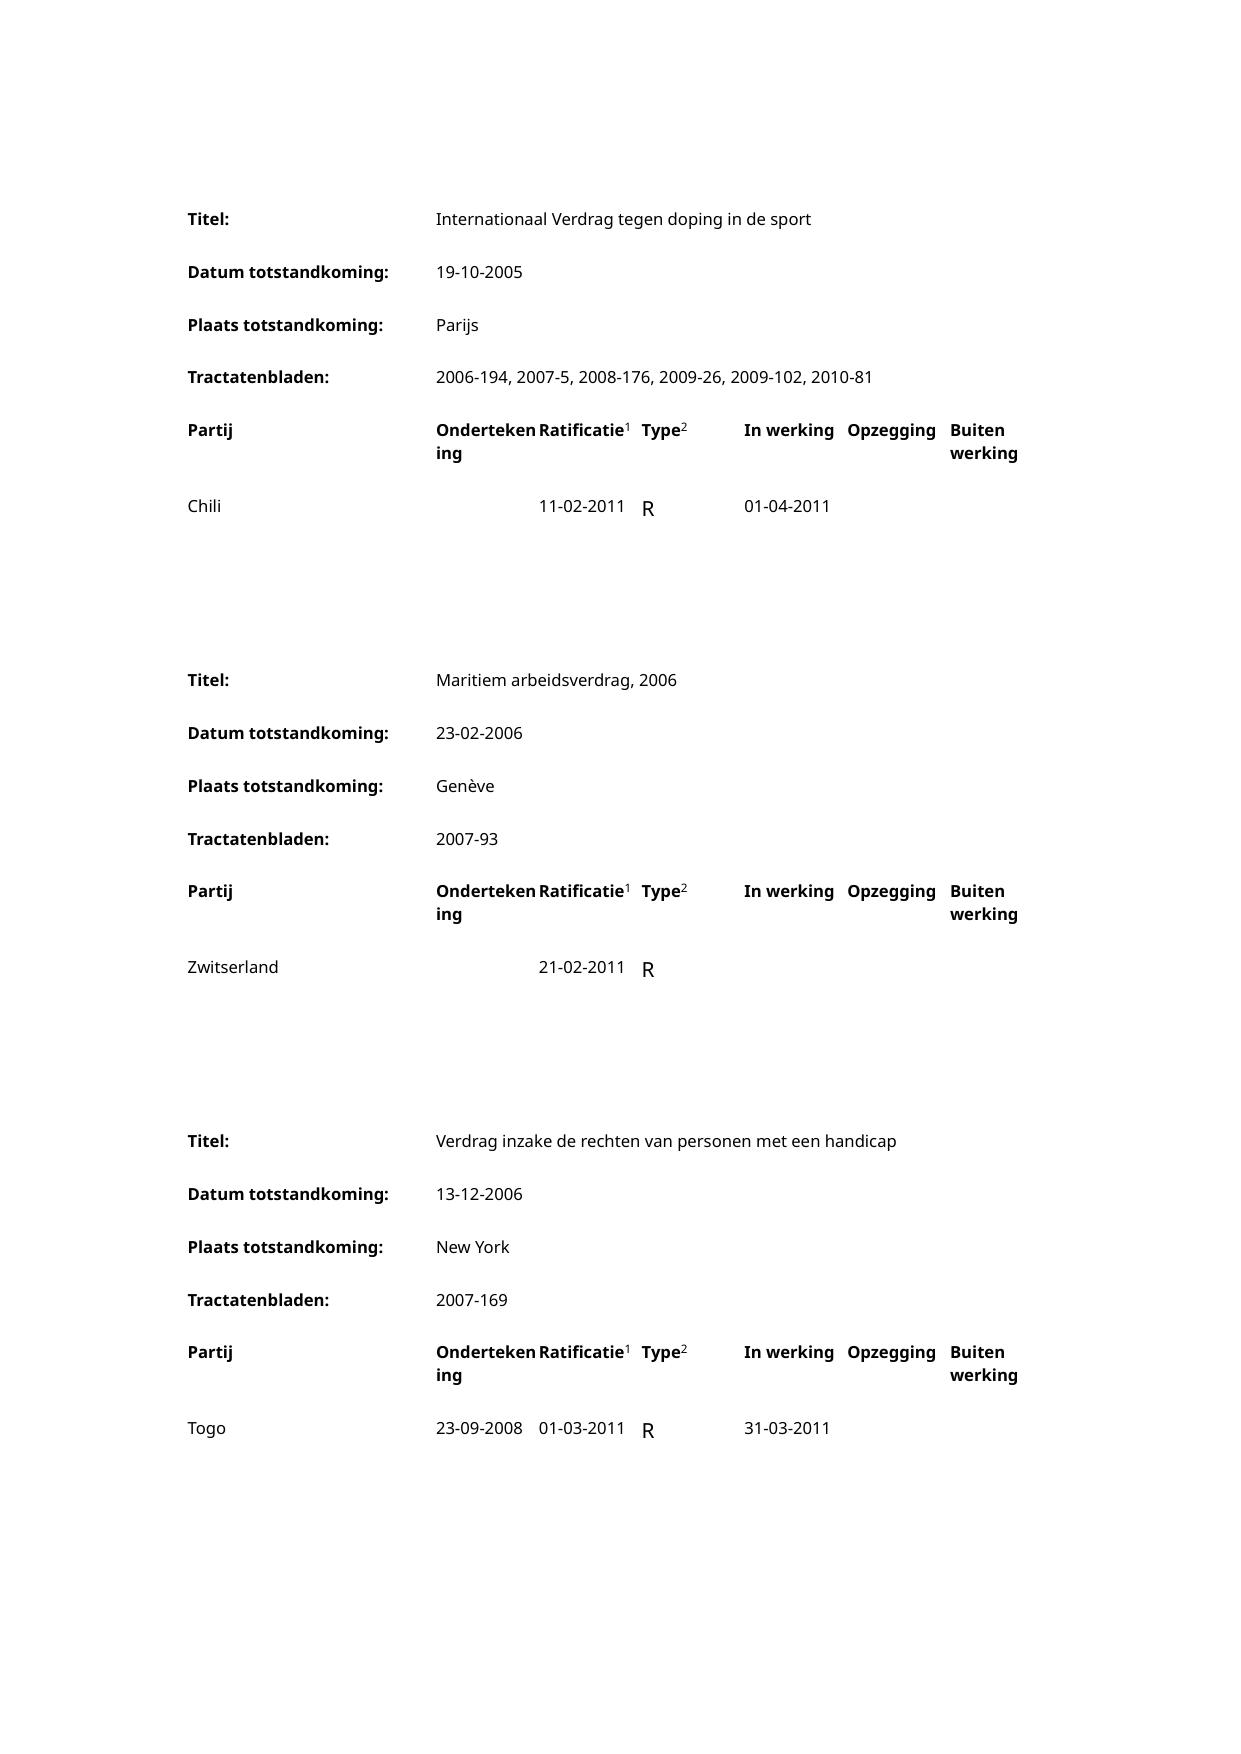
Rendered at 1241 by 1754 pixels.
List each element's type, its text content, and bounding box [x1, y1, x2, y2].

table_header Verdrag inzake de rechten van personen met een handicap [436, 1130, 1053, 1183]
table_cell Genève [436, 774, 1053, 827]
table_header Maritiem arbeidsverdrag, 2006 [436, 669, 1053, 722]
table_cell Plaats totstandkoming: [188, 1235, 436, 1288]
table_cell Ratificatie1 [539, 419, 641, 494]
table_cell Datum totstandkoming: [188, 261, 436, 313]
table_cell Ondertekening [436, 419, 539, 494]
table_cell Type2 [641, 1341, 744, 1416]
table_cell [847, 494, 950, 553]
table_cell 13-12-2006 [436, 1183, 1053, 1235]
table_header Titel: [188, 669, 436, 722]
table_header Titel: [188, 208, 436, 261]
table_cell [436, 955, 539, 1014]
table_cell [950, 955, 1053, 1014]
table_cell 2006-194, 2007-5, 2008-176, 2009-26, 2009-102, 2010-81 [436, 366, 1053, 419]
table_cell 21-02-2011 [539, 955, 641, 1014]
table_cell 23-02-2006 [436, 722, 1053, 774]
table_cell In werking [744, 419, 847, 494]
table_cell 2007-169 [436, 1288, 1053, 1341]
table_cell Datum totstandkoming: [188, 1183, 436, 1235]
table_cell Opzegging [847, 1341, 950, 1416]
table_cell Parijs [436, 313, 1053, 366]
table_cell [744, 955, 847, 1014]
table_cell [950, 494, 1053, 553]
table_cell Buiten werking [950, 419, 1053, 494]
table_cell Togo [188, 1416, 436, 1475]
table_cell [436, 494, 539, 553]
table_cell 11-02-2011 [539, 494, 641, 553]
table_cell 19-10-2005 [436, 261, 1053, 313]
table_cell New York [436, 1235, 1053, 1288]
table_cell Partij [188, 1341, 436, 1416]
table_cell Plaats totstandkoming: [188, 774, 436, 827]
table_cell [847, 955, 950, 1014]
table_cell 01-03-2011 [539, 1416, 641, 1475]
table_cell In werking [744, 880, 847, 955]
table_cell Tractatenbladen: [188, 366, 436, 419]
table_cell Ratificatie1 [539, 1341, 641, 1416]
table_cell Tractatenbladen: [188, 1288, 436, 1341]
table_cell Buiten werking [950, 1341, 1053, 1416]
table_cell Datum totstandkoming: [188, 722, 436, 774]
table_cell Opzegging [847, 880, 950, 955]
table_cell Plaats totstandkoming: [188, 313, 436, 366]
table_header Internationaal Verdrag tegen doping in de sport [436, 208, 1053, 261]
table_cell Zwitserland [188, 955, 436, 1014]
table_cell Type2 [641, 419, 744, 494]
table_cell Buiten werking [950, 880, 1053, 955]
table_cell Partij [188, 419, 436, 494]
table_cell [950, 1416, 1053, 1475]
table_cell Type2 [641, 880, 744, 955]
table_cell R [641, 955, 744, 1014]
table_cell Chili [188, 494, 436, 553]
table_cell 31-03-2011 [744, 1416, 847, 1475]
table_cell Tractatenbladen: [188, 827, 436, 880]
table_cell In werking [744, 1341, 847, 1416]
table_cell Partij [188, 880, 436, 955]
table_cell Opzegging [847, 419, 950, 494]
table_header Titel: [188, 1130, 436, 1183]
table_cell R [641, 1416, 744, 1475]
table_cell 01-04-2011 [744, 494, 847, 553]
table_cell [847, 1416, 950, 1475]
table_cell R [641, 494, 744, 553]
table_cell Ondertekening [436, 880, 539, 955]
table_cell Ratificatie1 [539, 880, 641, 955]
table_cell 2007-93 [436, 827, 1053, 880]
table_cell Ondertekening [436, 1341, 539, 1416]
table_cell 23-09-2008 [436, 1416, 539, 1475]
